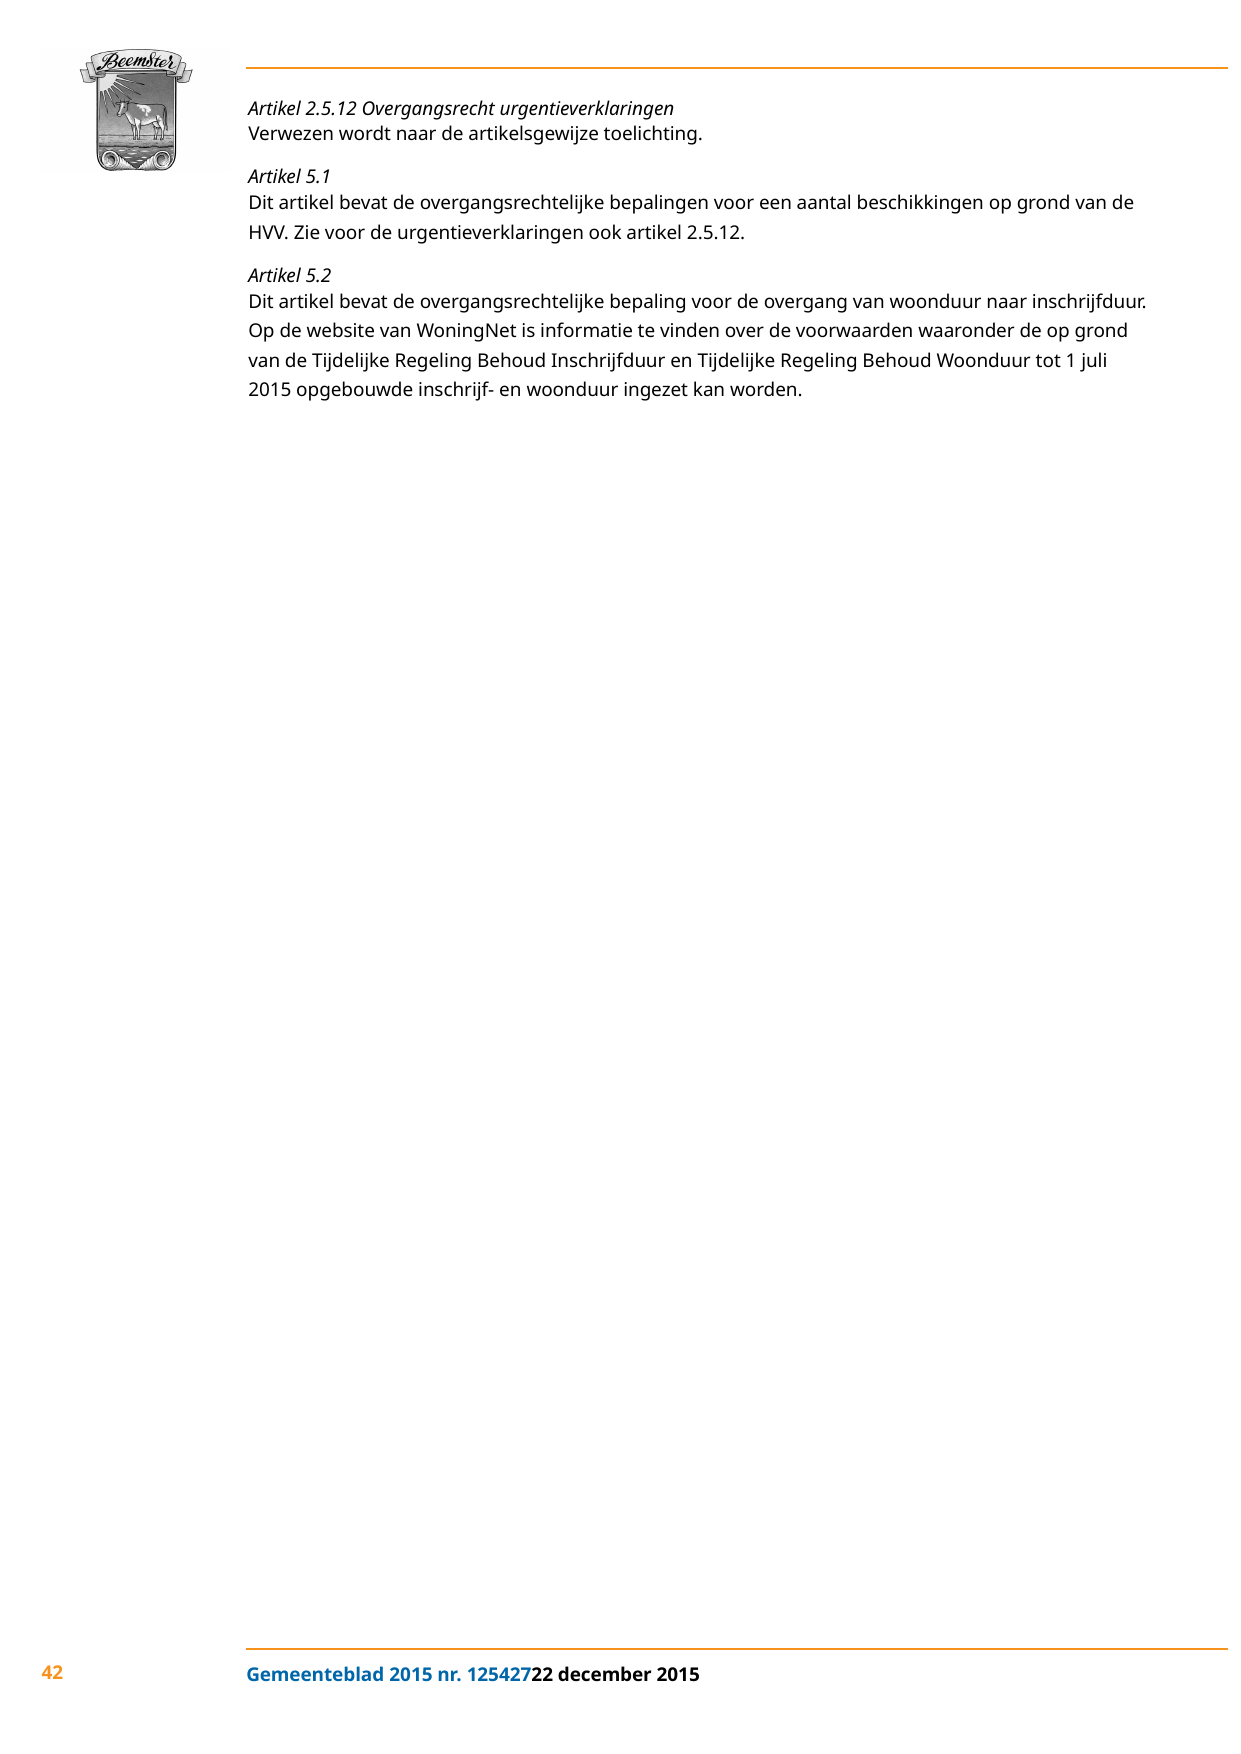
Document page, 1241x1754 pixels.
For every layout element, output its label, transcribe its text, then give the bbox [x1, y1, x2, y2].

text Artikel 5.2 [248, 262, 1152, 288]
picture [41, 47, 231, 172]
text Verwezen wordt naar de artikelsgewijze toelichting. [248, 121, 1152, 146]
text Artikel 2.5.12 Overgangsrecht urgentieverklaringen [248, 95, 1152, 121]
text Dit artikel bevat de overgangsrechtelijke bepalingen voor een aantal beschikkingen op grond van de HVV. Zie voor de urgentieverklaringen ook artikel 2.5.12. [248, 189, 1152, 245]
text Dit artikel bevat de overgangsrechtelijke bepaling voor de overgang van woonduur naar inschrijfduur. Op de website van WoningNet is informatie te vinden over de voorwaarden waaronder de op grond van de Tijdelijke Regeling Behoud Inschrijfduur en Tijdelijke Regeling Behoud Woonduur tot 1 juli 2015 opgebouwde inschrijf- en woonduur ingezet kan worden. [248, 288, 1152, 402]
text Artikel 5.1 [248, 164, 1152, 189]
